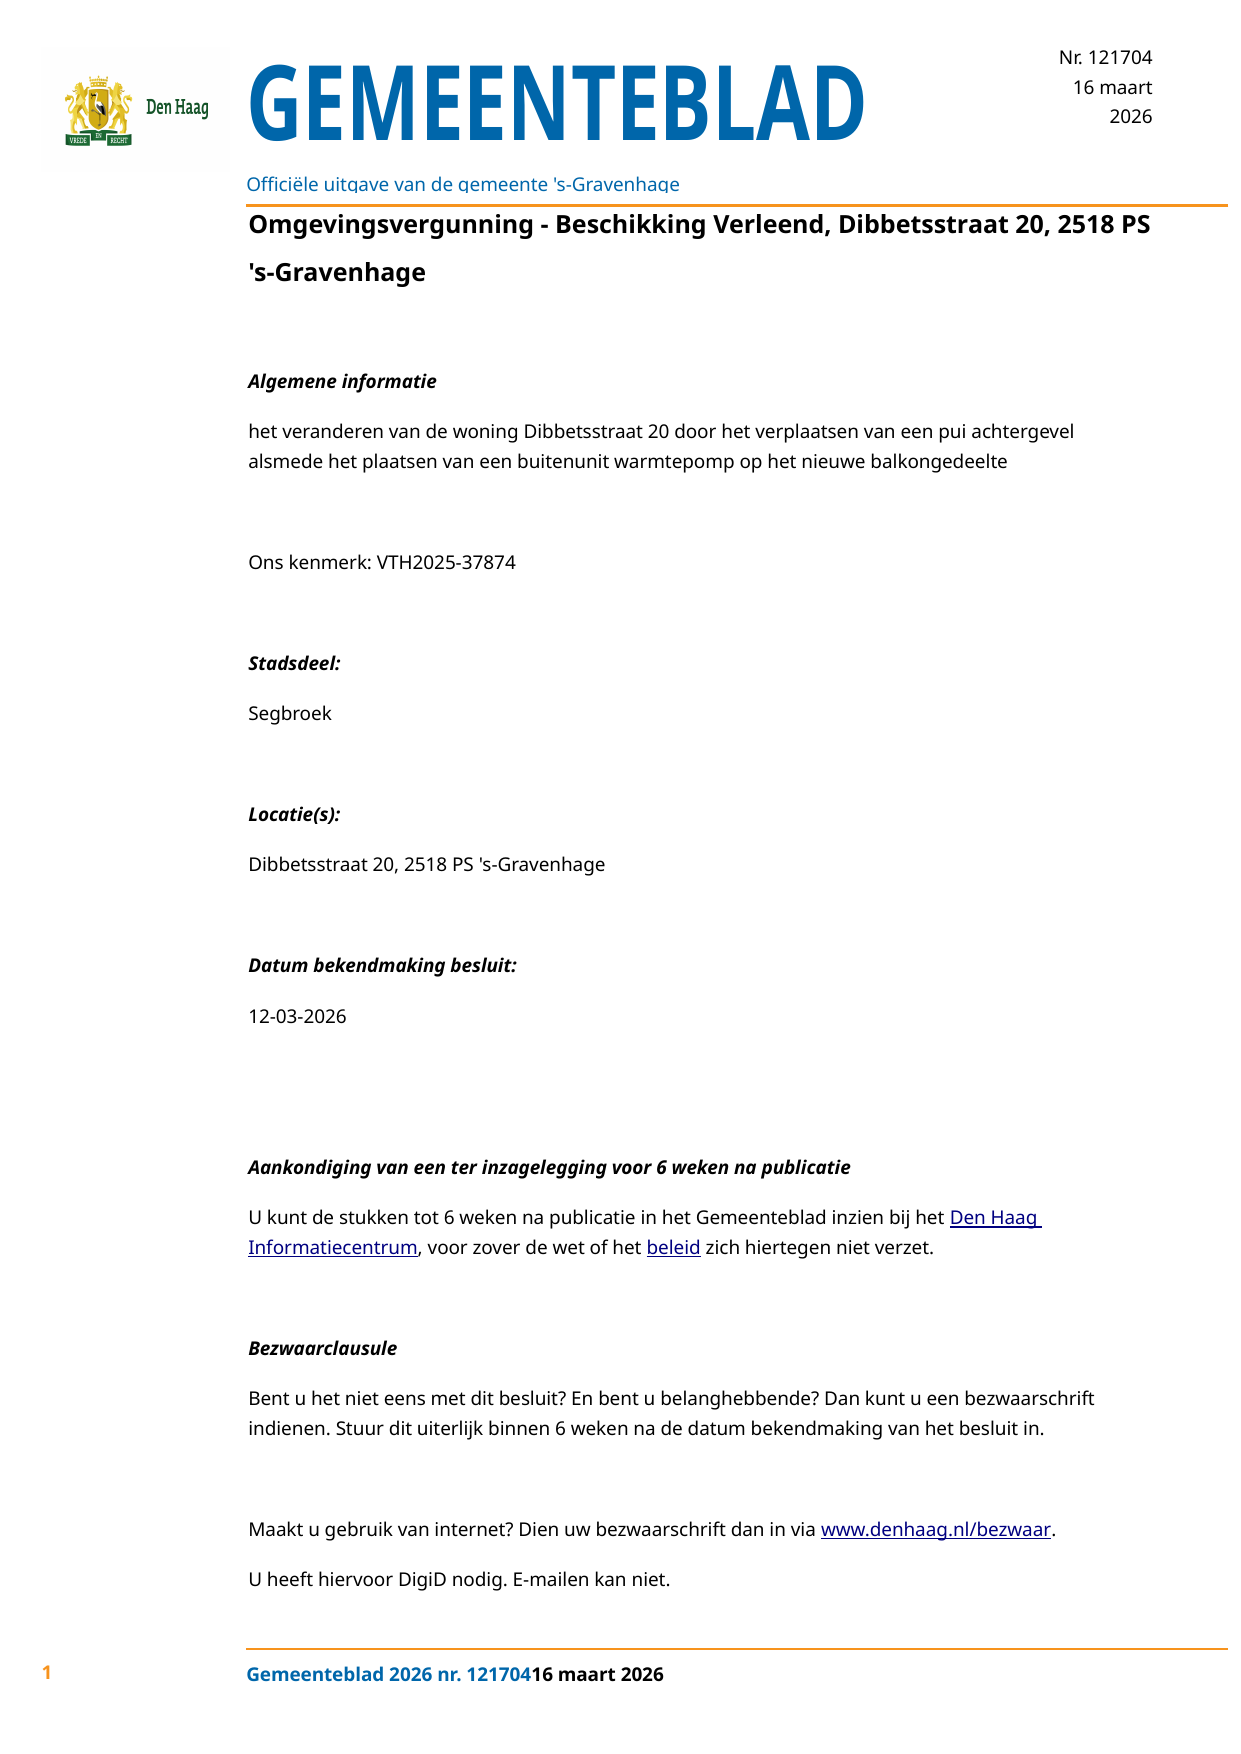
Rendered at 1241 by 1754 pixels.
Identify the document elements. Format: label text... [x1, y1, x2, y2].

text Ons kenmerk: VTH2025-37874 [248, 549, 1152, 575]
text Stadsdeel: [248, 650, 1152, 676]
text Dibbetsstraat 20, 2518 PS 's-Gravenhage [248, 852, 1152, 877]
text Segbroek [248, 700, 1152, 726]
text Aankondiging van een ter inzagelegging voor 6 weken na publicatie [248, 1154, 1152, 1180]
text Bent u het niet eens met dit besluit? En bent u belanghebbende? Dan kunt u een bezwaarschrift indienen. Stuur dit uiterlijk binnen 6 weken na de datum bekendmaking van het besluit in. [248, 1385, 1152, 1441]
text Bezwaarclausule [248, 1335, 1152, 1361]
picture [41, 47, 231, 172]
text Locatie(s): [248, 801, 1152, 827]
text Algemene informatie [248, 368, 1152, 394]
text het veranderen van de woning Dibbetsstraat 20 door het verplaatsen van een pui achtergevel alsmede het plaatsen van een buitenunit warmtepomp op het nieuwe balkongedeelte [248, 419, 1152, 474]
text U heeft hiervoor DigiD nodig. E-mailen kan niet. [248, 1566, 1152, 1592]
text Omgevingsvergunning - Beschikking Verleend, Dibbetsstraat 20, 2518 PS 's-Gravenhage [248, 207, 1152, 288]
text U kunt de stukken tot 6 weken na publicatie in het Gemeenteblad inzien bij het Den Haag Informatiecentrum, voor zover de wet of het beleid zich hiertegen niet verzet. [248, 1204, 1152, 1260]
text Datum bekendmaking besluit: [248, 952, 1152, 978]
text 12-03-2026 [248, 1003, 1152, 1029]
text Maakt u gebruik van internet? Dien uw bezwaarschrift dan in via www.denhaag.nl/bezwaar. [248, 1516, 1152, 1542]
